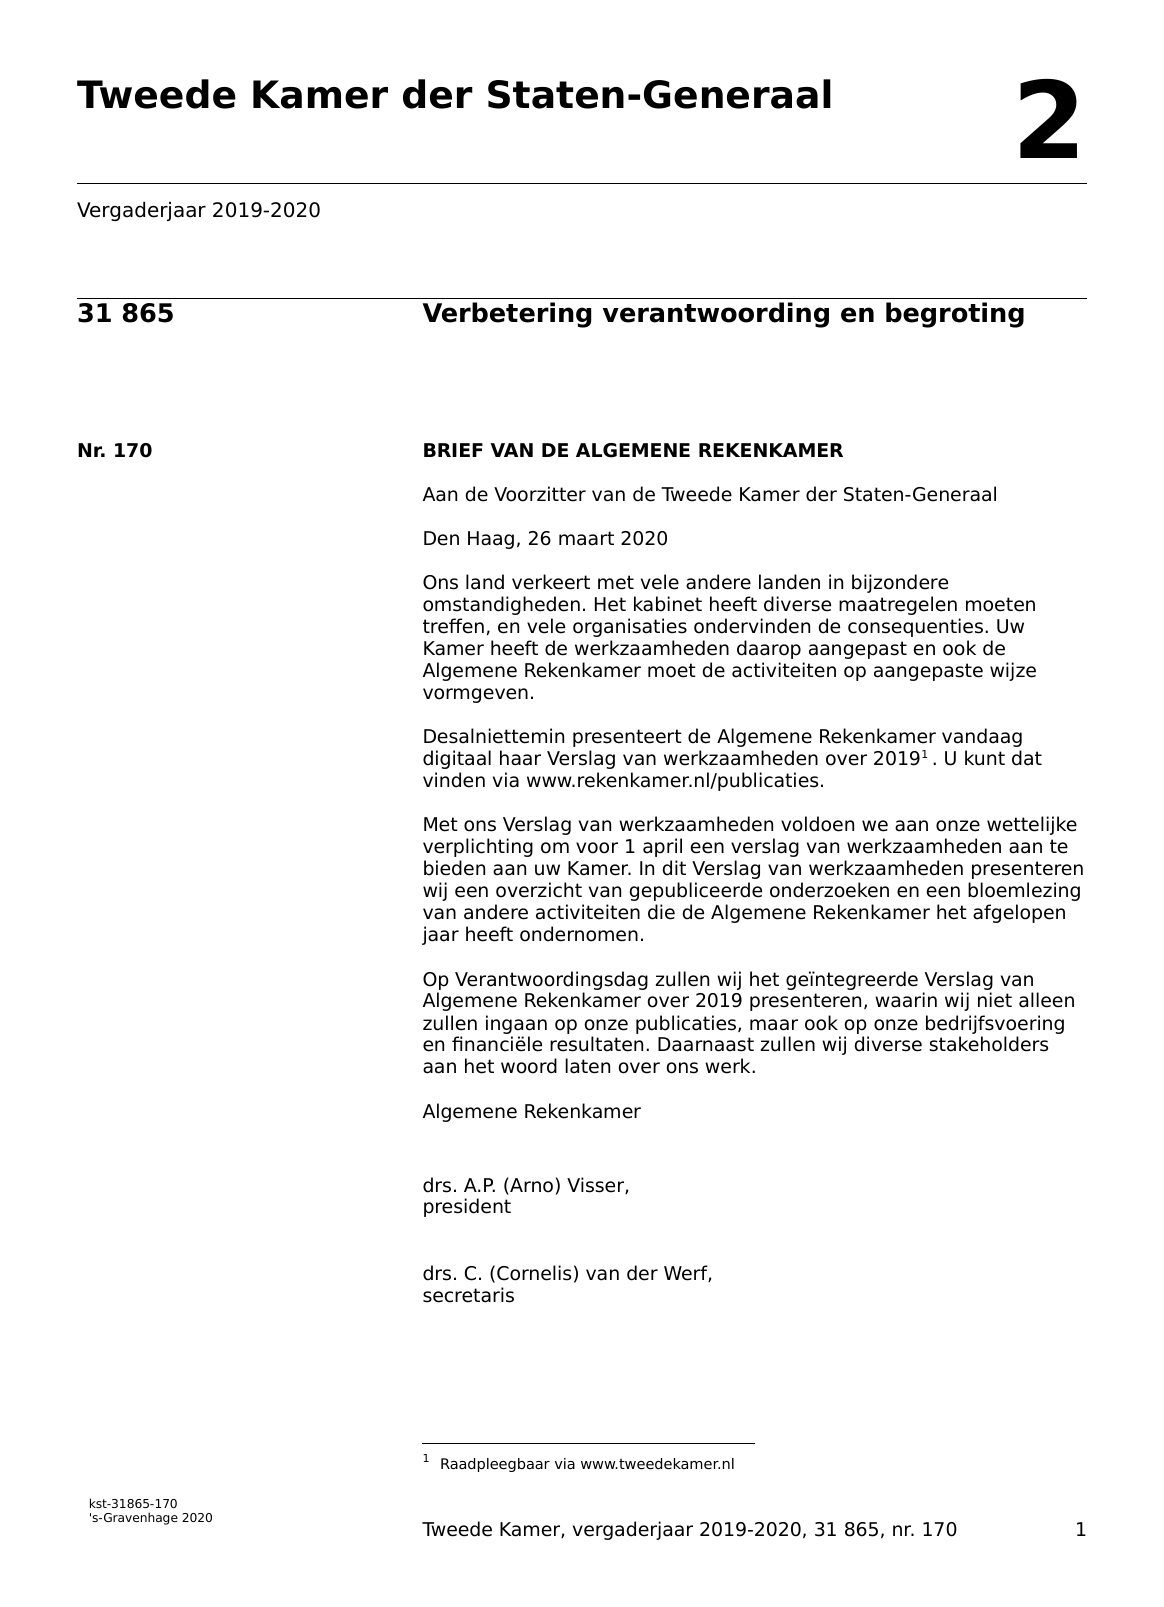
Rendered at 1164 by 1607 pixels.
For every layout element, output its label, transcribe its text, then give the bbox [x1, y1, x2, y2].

text Ons land verkeert met vele andere landen in bijzondere omstandigheden. Het kabinet heeft diverse maatregelen moeten treffen, en vele organisaties ondervinden de consequenties. Uw Kamer heeft de werkzaamheden daarop aangepast en ook de Algemene Rekenkamer moet de activiteiten op aangepaste wijze vormgeven. [422, 572, 1087, 704]
text Op Verantwoordingsdag zullen wij het geïntegreerde Verslag van Algemene Rekenkamer over 2019 presenteren, waarin wij niet alleen zullen ingaan op onze publicaties, maar ook op onze bedrijfsvoering en financiële resultaten. Daarnaast zullen wij diverse stakeholders aan het woord laten over ons werk. [422, 968, 1087, 1078]
text Met ons Verslag van werkzaamheden voldoen we aan onze wettelijke verplichting om voor 1 april een verslag van werkzaamheden aan te bieden aan uw Kamer. In dit Verslag van werkzaamheden presenteren wij een overzicht van gepubliceerde onderzoeken en een bloemlezing van andere activiteiten die de Algemene Rekenkamer het afgelopen jaar heeft ondernomen. [422, 814, 1087, 946]
text drs. C. (Cornelis) van der Werf, secretaris [422, 1241, 1087, 1307]
text drs. A.P. (Arno) Visser, president [422, 1152, 1087, 1218]
text Den Haag, 26 maart 2020 [422, 528, 1087, 550]
table_header 2 [886, 59, 1087, 183]
table_cell Vergaderjaar 2019-2020 [77, 184, 1087, 298]
table_header Tweede Kamer der Staten-Generaal [77, 59, 886, 183]
text Aan de Voorzitter van de Tweede Kamer der Staten-Generaal [422, 484, 1087, 506]
text Algemene Rekenkamer [422, 1101, 1087, 1122]
subtitle Nr. 170 BRIEF VAN DE ALGEMENE REKENKAMER [77, 440, 1087, 462]
subtitle 31 865 Verbetering verantwoording en begroting [77, 299, 1087, 329]
text Raadpleegbaar via www.tweedekamer.nl [422, 1452, 1087, 1474]
text Desalniettemin presenteert de Algemene Rekenkamer vandaag digitaal haar Verslag van werkzaamheden over 2019. U kunt dat vinden via www.rekenkamer.nl/publicaties. [422, 726, 1087, 792]
text kst-31865-170 [88, 1497, 323, 1511]
text 's-Gravenhage 2020 [88, 1511, 323, 1525]
